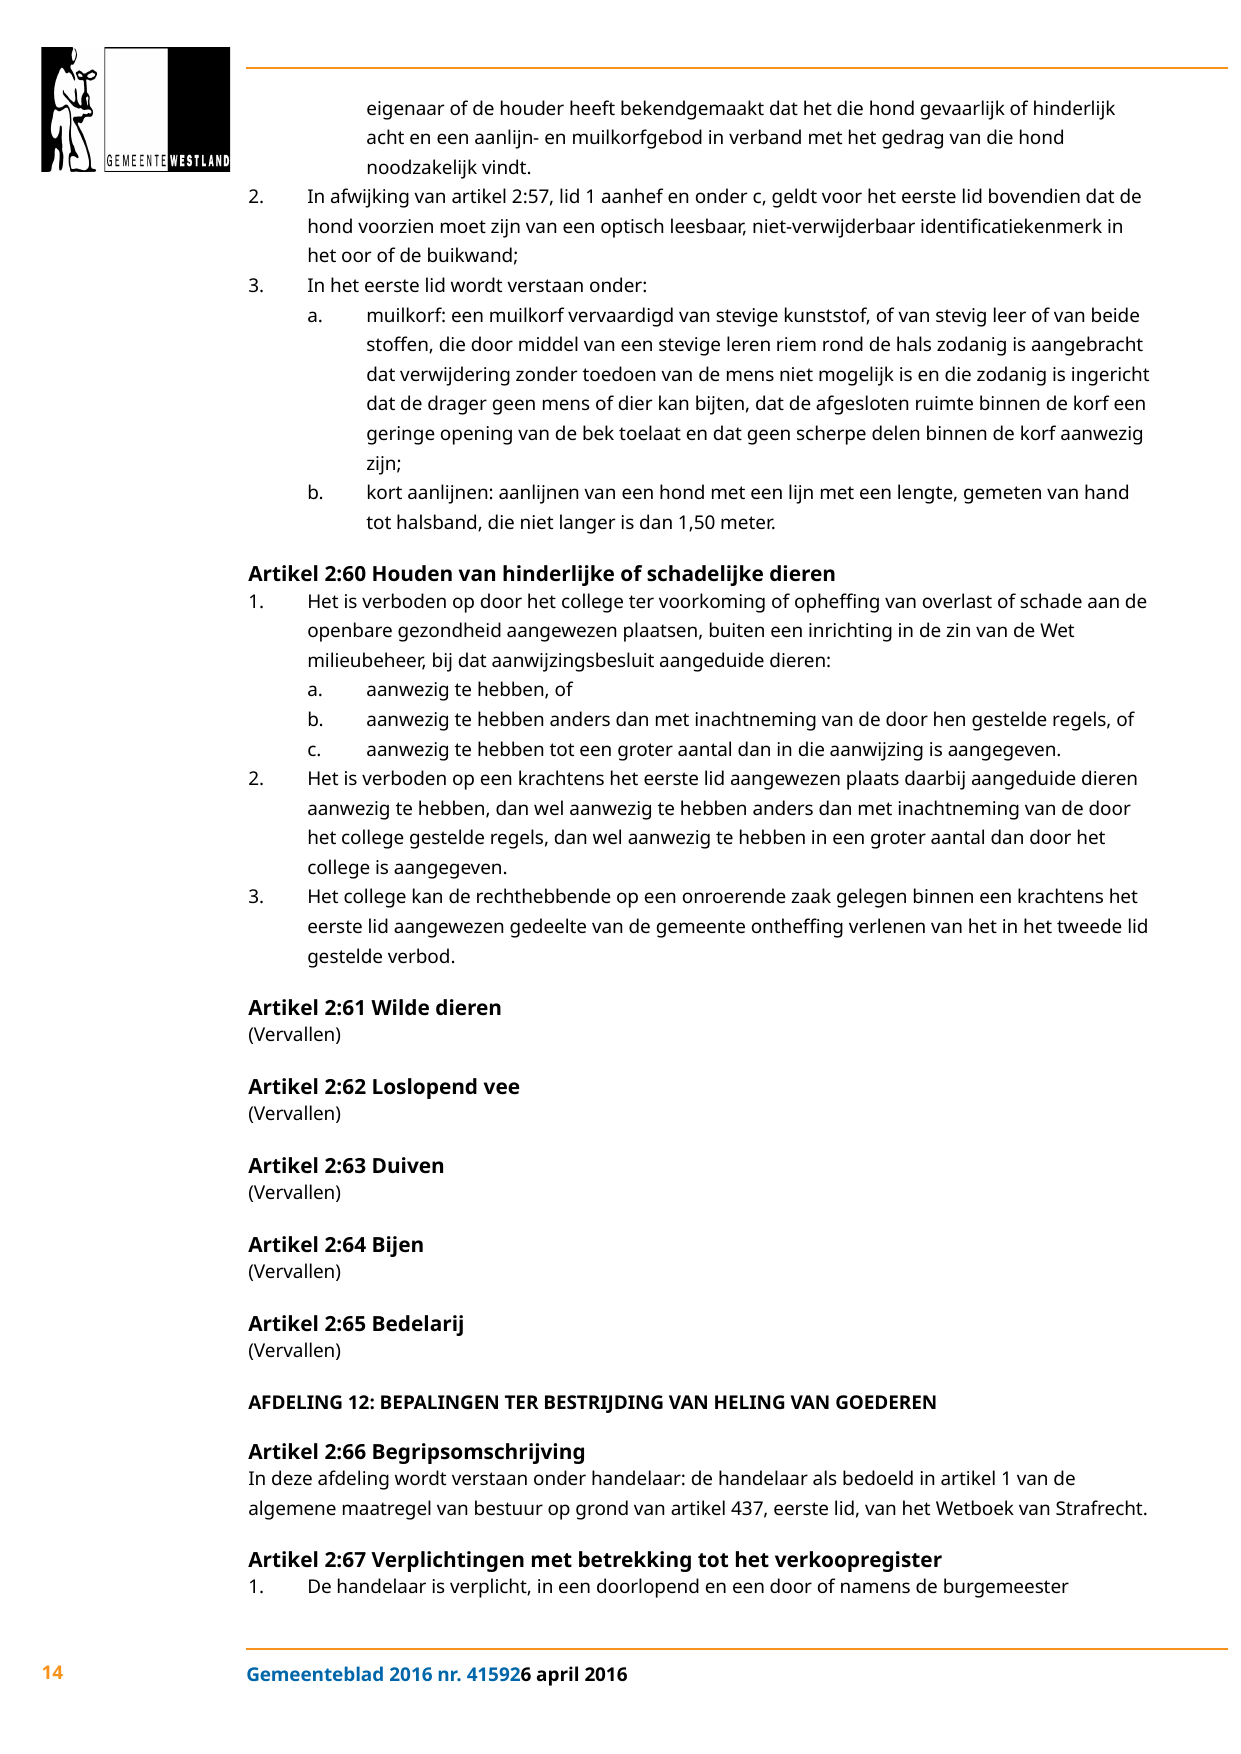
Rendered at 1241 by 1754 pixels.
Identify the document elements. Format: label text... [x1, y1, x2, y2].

list De handelaar is verplicht, in een doorlopend en een door of namens de burgemeester [248, 1574, 1152, 1599]
text (Vervallen) [248, 1022, 1152, 1047]
list In het eerste lid wordt verstaan onder: [248, 272, 1152, 298]
list aanwezig te hebben anders dan met inachtneming van de door hen gestelde regels, of [307, 706, 1152, 732]
text (Vervallen) [248, 1101, 1152, 1126]
text Artikel 2:64 Bijen [248, 1230, 1152, 1258]
text (Vervallen) [248, 1337, 1152, 1363]
list Het is verboden op een krachtens het eerste lid aangewezen plaats daarbij aangeduide dieren aanwezig te hebben, dan wel aanwezig te hebben anders dan met inachtneming van de door het college gestelde regels, dan wel aanwezig te hebben in een groter aantal dan door het college is aangegeven. [248, 765, 1152, 880]
text Artikel 2:62 Loslopend vee [248, 1072, 1152, 1101]
list Het college kan de rechthebbende op een onroerende zaak gelegen binnen een krachtens het eerste lid aangewezen gedeelte van de gemeente ontheffing verlenen van het in het tweede lid gestelde verbod. [248, 884, 1152, 968]
text Artikel 2:61 Wilde dieren [248, 993, 1152, 1022]
text Artikel 2:60 Houden van hinderlijke of schadelijke dieren [248, 559, 1152, 588]
text Artikel 2:67 Verplichtingen met betrekking tot het verkoopregister [248, 1545, 1152, 1574]
text (Vervallen) [248, 1179, 1152, 1205]
text (Vervallen) [248, 1258, 1152, 1284]
text Artikel 2:66 Begripsomschrijving [248, 1437, 1152, 1465]
text AFDELING 12: BEPALINGEN TER BESTRIJDING VAN HELING VAN GOEDEREN [248, 1387, 1152, 1416]
text Artikel 2:63 Duiven [248, 1151, 1152, 1179]
picture [41, 47, 231, 172]
list aanwezig te hebben tot een groter aantal dan in die aanwijzing is aangegeven. [307, 736, 1152, 761]
list eigenaar of de houder heeft bekendgemaakt dat het die hond gevaarlijk of hinderlijk acht en een aanlijn- en muilkorfgebod in verband met het gedrag van die hond noodzakelijk vindt. [307, 95, 1152, 180]
list muilkorf: een muilkorf vervaardigd van stevige kunststof, of van stevig leer of van beide stoffen, die door middel van een stevige leren riem rond de hals zodanig is aangebracht dat verwijdering zonder toedoen van de mens niet mogelijk is en die zodanig is ingericht dat de drager geen mens of dier kan bijten, dat de afgesloten ruimte binnen de korf een geringe opening van de bek toelaat en dat geen scherpe delen binnen de korf aanwezig zijn; [307, 302, 1152, 476]
list aanwezig te hebben, of [307, 677, 1152, 702]
text In deze afdeling wordt verstaan onder handelaar: de handelaar als bedoeld in artikel 1 van de algemene maatregel van bestuur op grond van artikel 437, eerste lid, van het Wetboek van Strafrecht. [248, 1465, 1152, 1521]
list kort aanlijnen: aanlijnen van een hond met een lijn met een lengte, gemeten van hand tot halsband, die niet langer is dan 1,50 meter. [307, 479, 1152, 535]
list Het is verboden op door het college ter voorkoming of opheffing van overlast of schade aan de openbare gezondheid aangewezen plaatsen, buiten een inrichting in de zin van de Wet milieubeheer, bij dat aanwijzingsbesluit aangeduide dieren: [248, 588, 1152, 673]
text Artikel 2:65 Bedelarij [248, 1309, 1152, 1337]
list In afwijking van artikel 2:57, lid 1 aanhef en onder c, geldt voor het eerste lid bovendien dat de hond voorzien moet zijn van een optisch leesbaar, niet-verwijderbaar identificatiekenmerk in het oor of de buikwand; [248, 183, 1152, 268]
